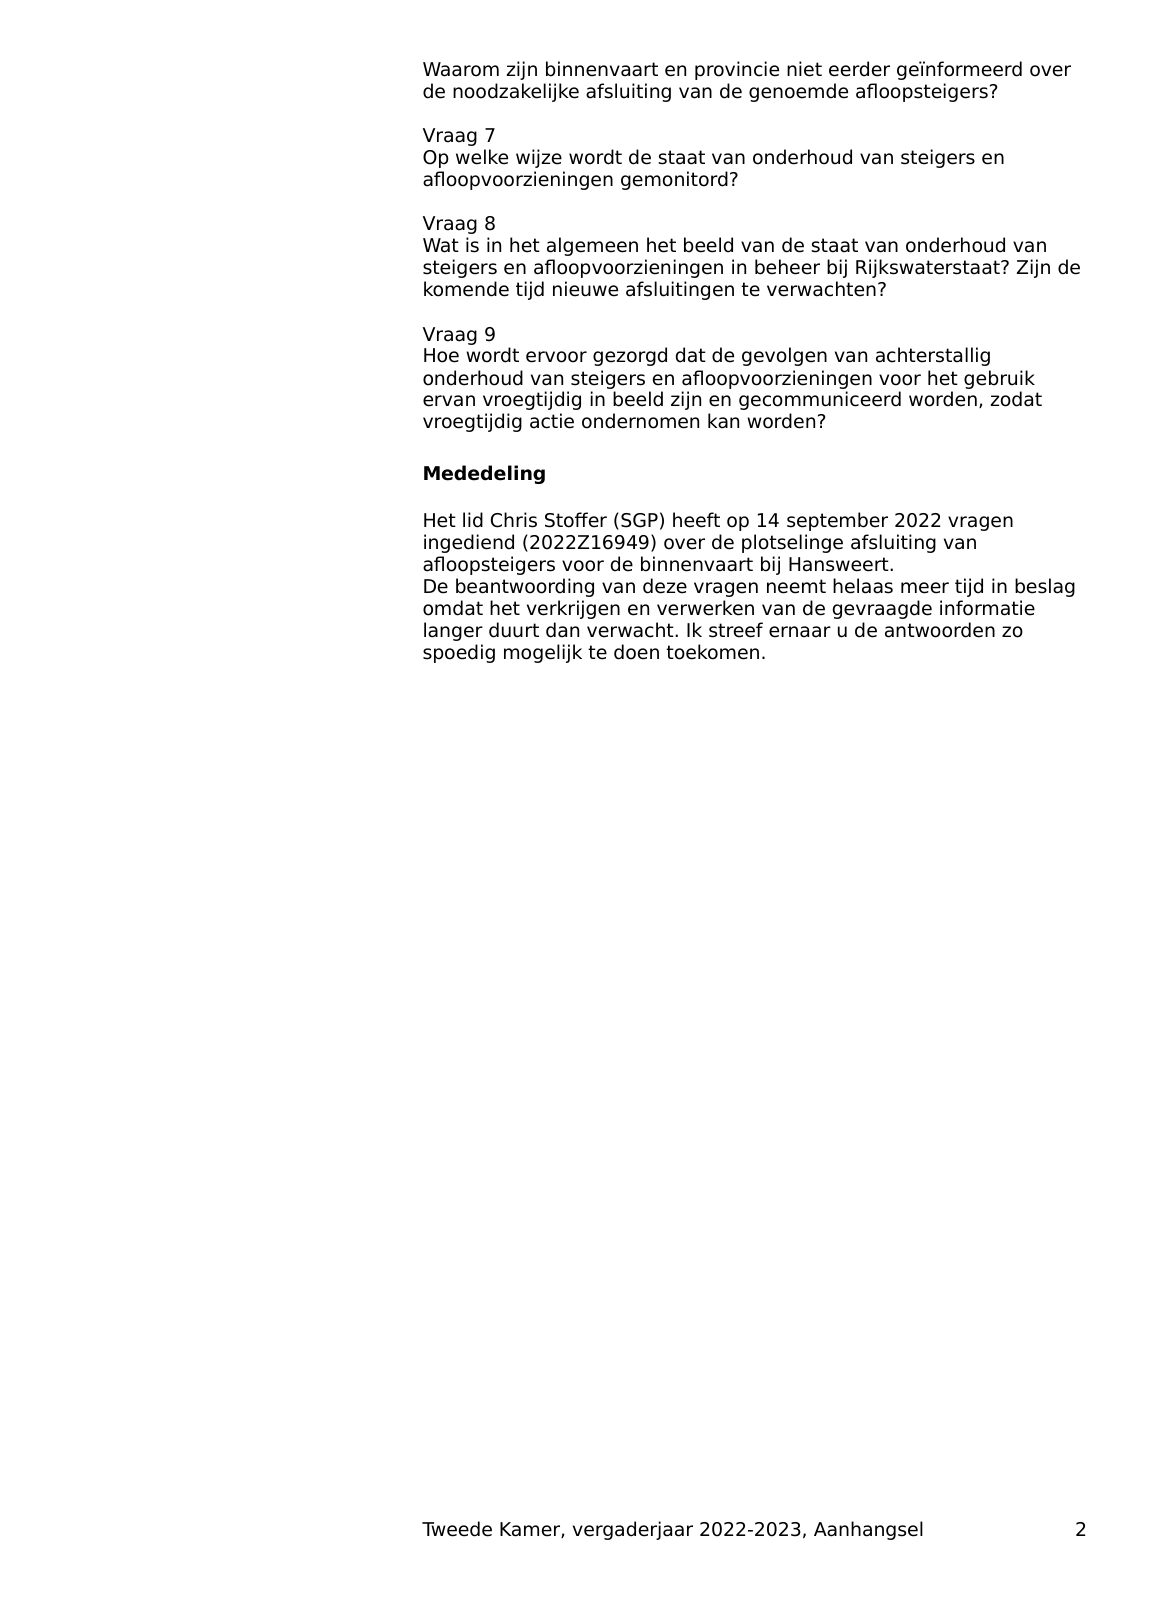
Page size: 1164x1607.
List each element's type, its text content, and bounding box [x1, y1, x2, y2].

text Vraag 7 [422, 125, 1087, 147]
text Waarom zijn binnenvaart en provincie niet eerder geïnformeerd over de noodzakelijke afsluiting van de genoemde afloopsteigers? [422, 59, 1087, 103]
text Hoe wordt ervoor gezorgd dat de gevolgen van achterstallig onderhoud van steigers en afloopvoorzieningen voor het gebruik ervan vroegtijdig in beeld zijn en gecommuniceerd worden, zodat vroegtijdig actie ondernomen kan worden? [422, 345, 1087, 433]
text Vraag 9 [422, 323, 1087, 345]
subtitle Mededeling [422, 463, 1087, 485]
text Op welke wijze wordt de staat van onderhoud van steigers en afloopvoorzieningen gemonitord? [422, 147, 1087, 191]
text Het lid Chris Stoffer (SGP) heeft op 14 september 2022 vragen ingediend (2022Z16949) over de plotselinge afsluiting van afloopsteigers voor de binnenvaart bij Hansweert. [422, 510, 1087, 576]
text De beantwoording van deze vragen neemt helaas meer tijd in beslag omdat het verkrijgen en verwerken van de gevraagde informatie langer duurt dan verwacht. Ik streef ernaar u de antwoorden zo spoedig mogelijk te doen toekomen. [422, 576, 1087, 664]
text Vraag 8 [422, 213, 1087, 235]
text Wat is in het algemeen het beeld van de staat van onderhoud van steigers en afloopvoorzieningen in beheer bij Rijkswaterstaat? Zijn de komende tijd nieuwe afsluitingen te verwachten? [422, 235, 1087, 301]
